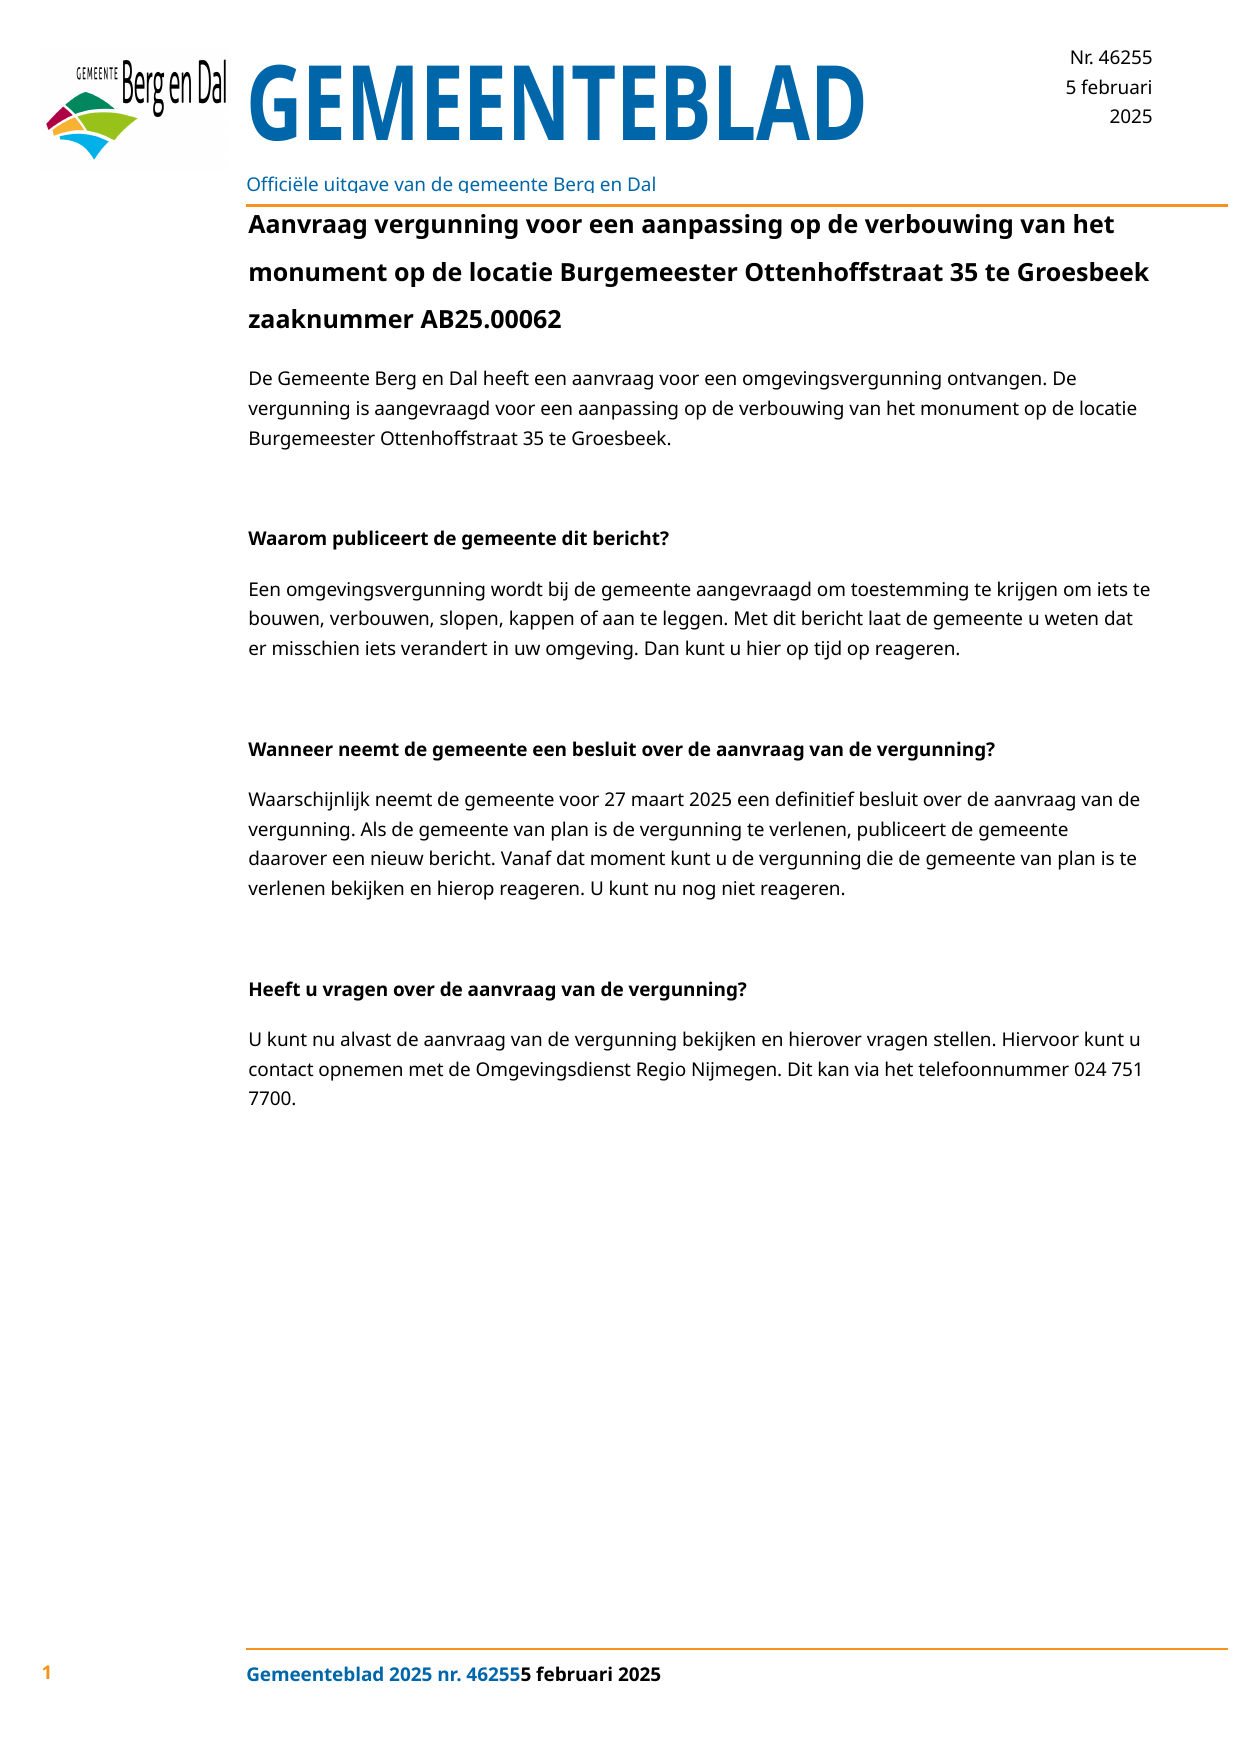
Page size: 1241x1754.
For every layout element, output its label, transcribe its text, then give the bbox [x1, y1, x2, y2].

text Heeft u vragen over de aanvraag van de vergunning? [248, 976, 1152, 1002]
text U kunt nu alvast de aanvraag van de vergunning bekijken en hierover vragen stellen. Hiervoor kunt u contact opnemen met de Omgevingsdienst Regio Nijmegen. Dit kan via het telefoonnummer 024 751 7700. [248, 1026, 1152, 1111]
picture [41, 47, 231, 172]
text Aanvraag vergunning voor een aanpassing op de verbouwing van het monument op de locatie Burgemeester Ottenhoffstraat 35 te Groesbeek zaaknummer AB25.00062 [248, 207, 1152, 336]
text Wanneer neemt de gemeente een besluit over de aanvraag van de vergunning? [248, 736, 1152, 762]
text Een omgevingsvergunning wordt bij de gemeente aangevraagd om toestemming te krijgen om iets te bouwen, verbouwen, slopen, kappen of aan te leggen. Met dit bericht laat de gemeente u weten dat er misschien iets verandert in uw omgeving. Dan kunt u hier op tijd op reageren. [248, 576, 1152, 661]
text Waarom publiceert de gemeente dit bericht? [248, 526, 1152, 551]
text De Gemeente Berg en Dal heeft een aanvraag voor een omgevingsvergunning ontvangen. De vergunning is aangevraagd voor een aanpassing op de verbouwing van het monument op de locatie Burgemeester Ottenhoffstraat 35 te Groesbeek. [248, 366, 1152, 450]
text Waarschijnlijk neemt de gemeente voor 27 maart 2025 een definitief besluit over de aanvraag van de vergunning. Als de gemeente van plan is de vergunning te verlenen, publiceert de gemeente daarover een nieuw bericht. Vanaf dat moment kunt u de vergunning die de gemeente van plan is te verlenen bekijken en hierop reageren. U kunt nu nog niet reageren. [248, 786, 1152, 901]
